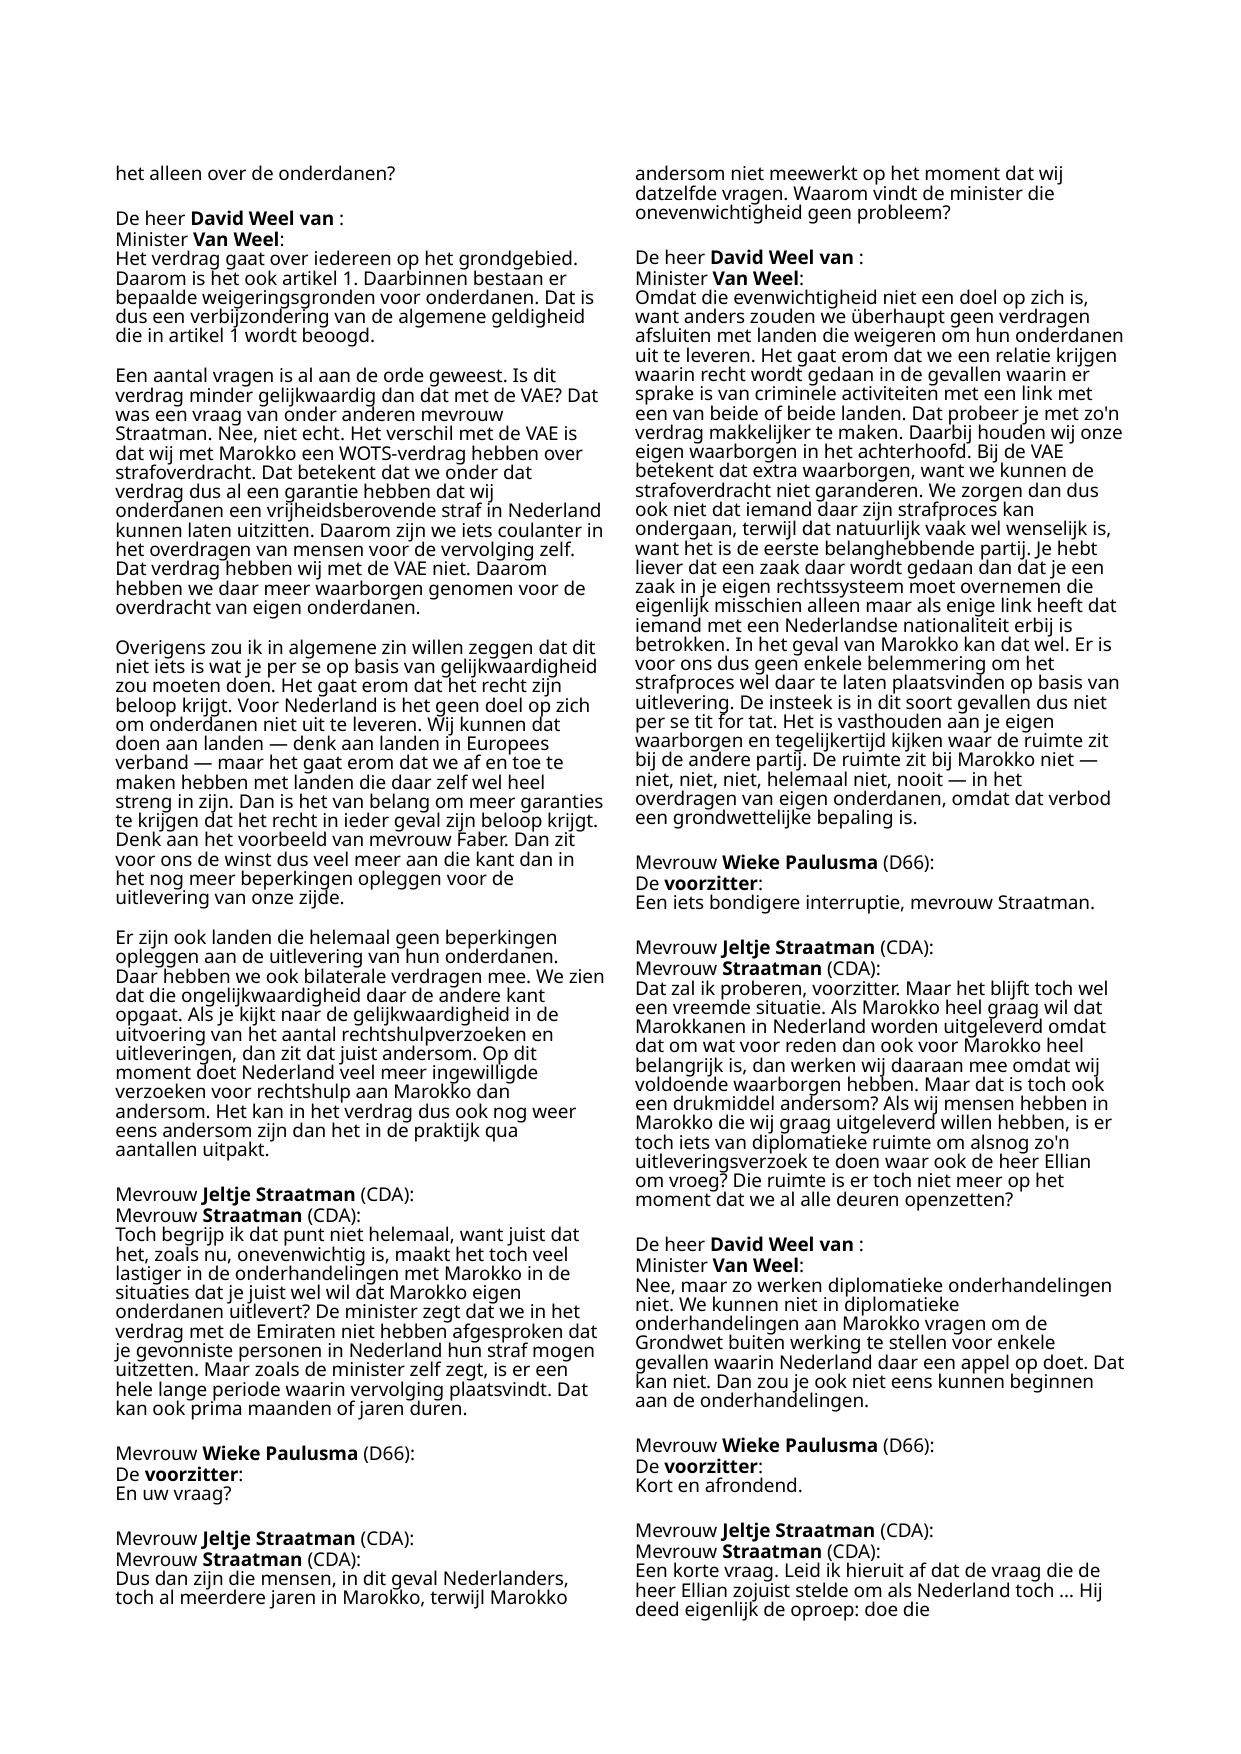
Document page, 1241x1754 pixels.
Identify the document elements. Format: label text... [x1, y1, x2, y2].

text De heer David Weel van : [635, 244, 1125, 270]
text andersom niet meewerkt op het moment dat wij datzelfde vragen. Waarom vindt de minister die onevenwichtigheid geen probleem? [635, 165, 1125, 223]
text De voorzitter: [635, 1458, 1125, 1477]
text Mevrouw Wieke Paulusma (D66): [115, 1440, 605, 1466]
text Een korte vraag. Leid ik hieruit af dat de vraag die de heer Ellian zojuist stelde om als Nederland toch … Hij deed eigenlijk de oproep: doe die [635, 1562, 1125, 1620]
text het alleen over de onderdanen? [115, 165, 605, 184]
text Mevrouw Jeltje Straatman (CDA): [115, 1525, 605, 1551]
text Kort en afrondend. [635, 1477, 1125, 1497]
text Minister Van Weel: [115, 231, 605, 250]
text De voorzitter: [115, 1466, 605, 1485]
text Het verdrag gaat over iedereen op het grondgebied. Daarom is het ook artikel 1. Daarbinnen bestaan er bepaalde weigeringsgronden voor onderdanen. Dat is dus een verbijzondering van de algemene geldigheid die in artikel 1 wordt beoogd. [115, 250, 605, 347]
text Mevrouw Jeltje Straatman (CDA): [635, 1517, 1125, 1543]
text Een aantal vragen is al aan de orde geweest. Is dit verdrag minder gelijkwaardig dan dat met de VAE? Dat was een vraag van onder anderen mevrouw Straatman. Nee, niet echt. Het verschil met de VAE is dat wij met Marokko een WOTS-verdrag hebben over strafoverdracht. Dat betekent dat we onder dat verdrag dus al een garantie hebben dat wij onderdanen een vrijheidsberovende straf in Nederland kunnen laten uitzitten. Daarom zijn we iets coulanter in het overdragen van mensen voor de vervolging zelf. Dat verdrag hebben wij met de VAE niet. Daarom hebben we daar meer waarborgen genomen voor de overdracht van eigen onderdanen. [115, 367, 605, 618]
text Toch begrijp ik dat punt niet helemaal, want juist dat het, zoals nu, onevenwichtig is, maakt het toch veel lastiger in de onderhandelingen met Marokko in de situaties dat je juist wel wil dat Marokko eigen onderdanen uitlevert? De minister zegt dat we in het verdrag met de Emiraten niet hebben afgesproken dat je gevonniste personen in Nederland hun straf mogen uitzetten. Maar zoals de minister zelf zegt, is er een hele lange periode waarin vervolging plaatsvindt. Dat kan ook prima maanden of jaren duren. [115, 1226, 605, 1419]
text De heer David Weel van : [635, 1232, 1125, 1257]
text Dat zal ik proberen, voorzitter. Maar het blijft toch wel een vreemde situatie. Als Marokko heel graag wil dat Marokkanen in Nederland worden uitgeleverd omdat dat om wat voor reden dan ook voor Marokko heel belangrijk is, dan werken wij daaraan mee omdat wij voldoende waarborgen hebben. Maar dat is toch ook een drukmiddel andersom? Als wij mensen hebben in Marokko die wij graag uitgeleverd willen hebben, is er toch iets van diplomatieke ruimte om alsnog zo'n uitleveringsverzoek te doen waar ook de heer Ellian om vroeg? Die ruimte is er toch niet meer op het moment dat we al alle deuren openzetten? [635, 979, 1125, 1211]
text Omdat die evenwichtigheid niet een doel op zich is, want anders zouden we überhaupt geen verdragen afsluiten met landen die weigeren om hun onderdanen uit te leveren. Het gaat erom dat we een relatie krijgen waarin recht wordt gedaan in de gevallen waarin er sprake is van criminele activiteiten met een link met een van beide of beide landen. Dat probeer je met zo'n verdrag makkelijker te maken. Daarbij houden wij onze eigen waarborgen in het achterhoofd. Bij de VAE betekent dat extra waarborgen, want we kunnen de strafoverdracht niet garanderen. We zorgen dan dus ook niet dat iemand daar zijn strafproces kan ondergaan, terwijl dat natuurlijk vaak wel wenselijk is, want het is de eerste belanghebbende partij. Je hebt liever dat een zaak daar wordt gedaan dan dat je een zaak in je eigen rechtssysteem moet overnemen die eigenlijk misschien alleen maar als enige link heeft dat iemand met een Nederlandse nationaliteit erbij is betrokken. In het geval van Marokko kan dat wel. Er is voor ons dus geen enkele belemmering om het strafproces wel daar te laten plaatsvinden op basis van uitlevering. De insteek is in dit soort gevallen dus niet per se tit for tat. Het is vasthouden aan je eigen waarborgen en tegelijkertijd kijken waar de ruimte zit bij de andere partij. De ruimte zit bij Marokko niet — niet, niet, niet, helemaal niet, nooit — in het overdragen van eigen onderdanen, omdat dat verbod een grondwettelijke bepaling is. [635, 289, 1125, 828]
text Mevrouw Jeltje Straatman (CDA): [635, 934, 1125, 960]
text Mevrouw Wieke Paulusma (D66): [635, 1432, 1125, 1458]
text De heer David Weel van : [115, 205, 605, 231]
text Mevrouw Straatman (CDA): [115, 1551, 605, 1570]
text Mevrouw Straatman (CDA): [635, 1543, 1125, 1562]
text Een iets bondigere interruptie, mevrouw Straatman. [635, 894, 1125, 914]
text Overigens zou ik in algemene zin willen zeggen dat dit niet iets is wat je per se op basis van gelijkwaardigheid zou moeten doen. Het gaat erom dat het recht zijn beloop krijgt. Voor Nederland is het geen doel op zich om onderdanen niet uit te leveren. Wij kunnen dat doen aan landen — denk aan landen in Europees verband — maar het gaat erom dat we af en toe te maken hebben met landen die daar zelf wel heel streng in zijn. Dan is het van belang om meer garanties te krijgen dat het recht in ieder geval zijn beloop krijgt. Denk aan het voorbeeld van mevrouw Faber. Dan zit voor ons de winst dus veel meer aan die kant dan in het nog meer beperkingen opleggen voor de uitlevering van onze zijde. [115, 639, 605, 908]
text Dus dan zijn die mensen, in dit geval Nederlanders, toch al meerdere jaren in Marokko, terwijl Marokko [115, 1570, 605, 1608]
text Mevrouw Straatman (CDA): [115, 1207, 605, 1226]
text Minister Van Weel: [635, 270, 1125, 289]
text Mevrouw Wieke Paulusma (D66): [635, 849, 1125, 875]
text Nee, maar zo werken diplomatieke onderhandelingen niet. We kunnen niet in diplomatieke onderhandelingen aan Marokko vragen om de Grondwet buiten werking te stellen voor enkele gevallen waarin Nederland daar een appel op doet. Dat kan niet. Dan zou je ook niet eens kunnen beginnen aan de onderhandelingen. [635, 1277, 1125, 1411]
text Minister Van Weel: [635, 1257, 1125, 1277]
text Mevrouw Straatman (CDA): [635, 960, 1125, 979]
text En uw vraag? [115, 1485, 605, 1504]
text Mevrouw Jeltje Straatman (CDA): [115, 1181, 605, 1207]
text Er zijn ook landen die helemaal geen beperkingen opleggen aan de uitlevering van hun onderdanen. Daar hebben we ook bilaterale verdragen mee. We zien dat die ongelijkwaardigheid daar de andere kant opgaat. Als je kijkt naar de gelijkwaardigheid in de uitvoering van het aantal rechtshulpverzoeken en uitleveringen, dan zit dat juist andersom. Op dit moment doet Nederland veel meer ingewilligde verzoeken voor rechtshulp aan Marokko dan andersom. Het kan in het verdrag dus ook nog weer eens andersom zijn dan het in de praktijk qua aantallen uitpakt. [115, 929, 605, 1161]
text De voorzitter: [635, 875, 1125, 894]
